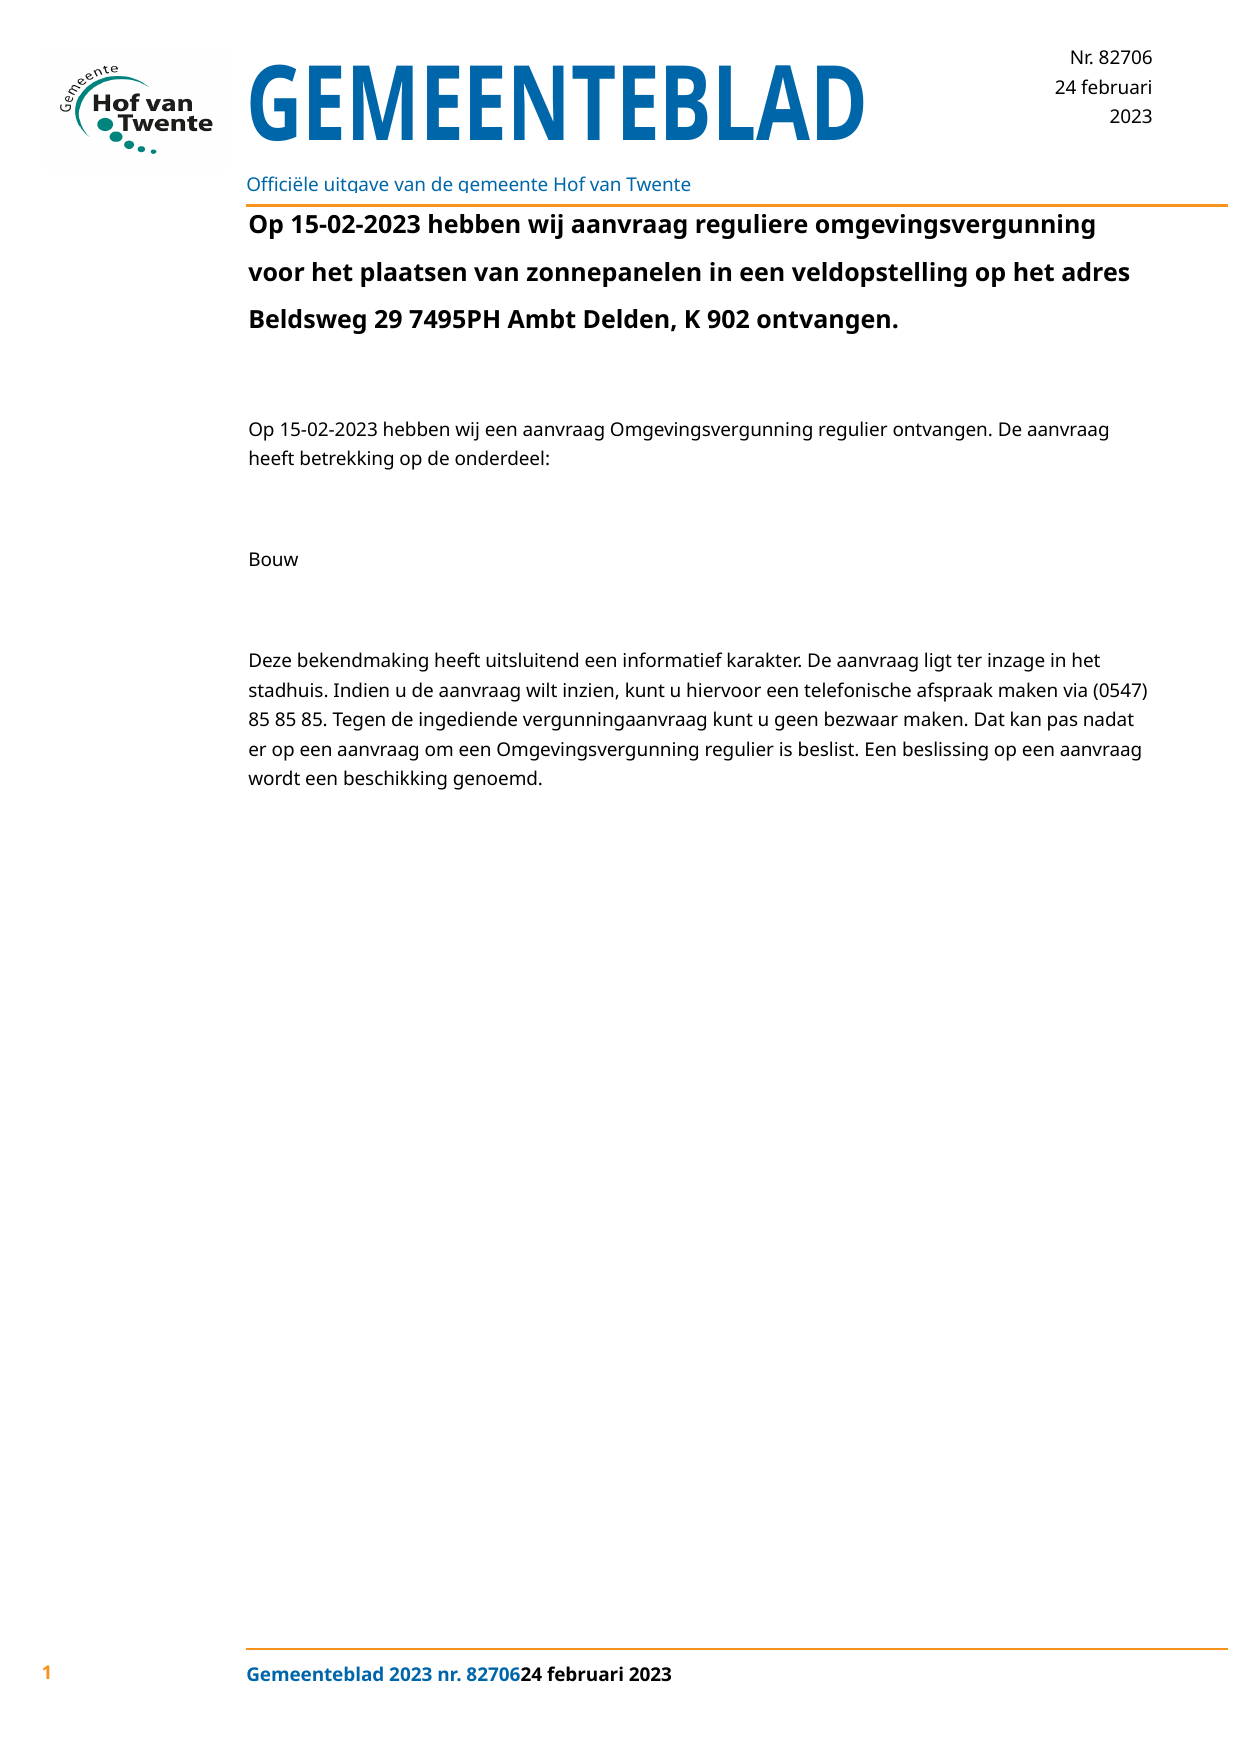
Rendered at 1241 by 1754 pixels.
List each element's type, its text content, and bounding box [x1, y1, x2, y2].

picture [41, 47, 231, 172]
text Op 15-02-2023 hebben wij aanvraag reguliere omgevingsvergunning voor het plaatsen van zonnepanelen in een veldopstelling op het adres Beldsweg 29 7495PH Ambt Delden, K 902 ontvangen. [248, 207, 1152, 336]
text Bouw [248, 546, 1152, 572]
text Op 15-02-2023 hebben wij een aanvraag Omgevingsvergunning regulier ontvangen. De aanvraag heeft betrekking op de onderdeel: [248, 416, 1152, 471]
text Deze bekendmaking heeft uitsluitend een informatief karakter. De aanvraag ligt ter inzage in het stadhuis. Indien u de aanvraag wilt inzien, kunt u hiervoor een telefonische afspraak maken via (0547) 85 85 85. Tegen de ingediende vergunningaanvraag kunt u geen bezwaar maken. Dat kan pas nadat er op een aanvraag om een Omgevingsvergunning regulier is beslist. Een beslissing op een aanvraag wordt een beschikking genoemd. [248, 647, 1152, 791]
